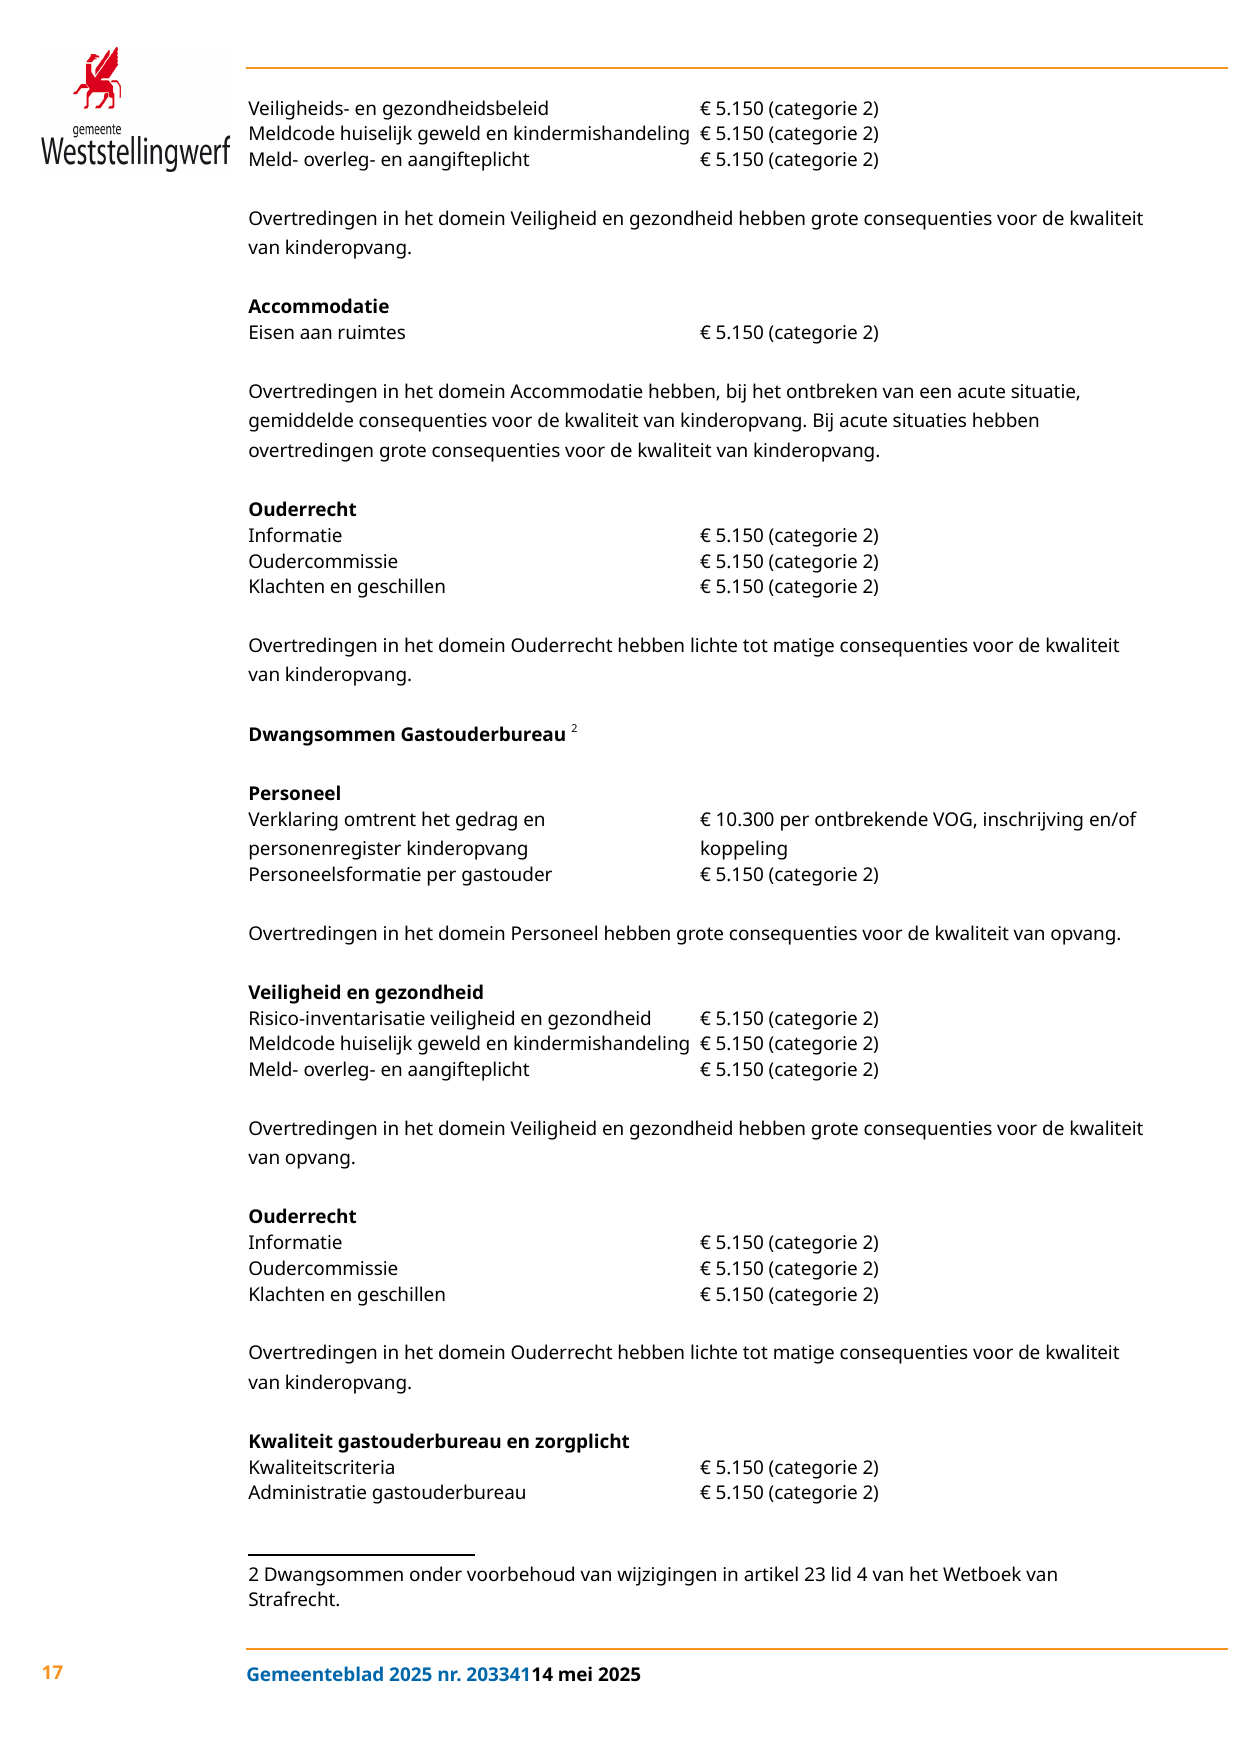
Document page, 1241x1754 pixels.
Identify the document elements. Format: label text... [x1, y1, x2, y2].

table_cell € 5.150 (categorie 2) [700, 146, 1152, 172]
table_cell € 5.150 (categorie 2) [700, 1454, 1152, 1479]
text Dwangsommen onder voorbehoud van wijzigingen in artikel 23 lid 4 van het Wetboek van Strafrecht. [248, 1561, 1152, 1612]
table_cell Verklaring omtrent het gedrag en personenregister kinderopvang [248, 806, 700, 861]
text Dwangsommen Gastouderbureau [248, 721, 1152, 747]
table_header Kwaliteit gastouderbureau en zorgplicht [248, 1428, 1152, 1454]
table_cell € 10.300 per ontbrekende VOG, inschrijving en/of koppeling [700, 806, 1152, 861]
text Overtredingen in het domein Accommodatie hebben, bij het ontbreken van een acute situatie, gemiddelde consequenties voor de kwaliteit van kinderopvang. Bij acute situaties hebben overtredingen grote consequenties voor de kwaliteit van kinderopvang. [248, 378, 1152, 463]
table_cell Informatie [248, 522, 700, 548]
table_cell € 5.150 (categorie 2) [700, 95, 1152, 121]
text Overtredingen in het domein Veiligheid en gezondheid hebben grote consequenties voor de kwaliteit van kinderopvang. [248, 205, 1152, 260]
table_cell Meldcode huiselijk geweld en kindermishandeling [248, 121, 700, 146]
table_cell Klachten en geschillen [248, 1281, 700, 1306]
table_cell € 5.150 (categorie 2) [700, 522, 1152, 548]
table_cell Eisen aan ruimtes [248, 319, 700, 345]
table_cell Oudercommissie [248, 548, 700, 573]
text Overtredingen in het domein Ouderrecht hebben lichte tot matige consequenties voor de kwaliteit van kinderopvang. [248, 1339, 1152, 1394]
table_cell Meld- overleg- en aangifteplicht [248, 1056, 700, 1082]
text Overtredingen in het domein Ouderrecht hebben lichte tot matige consequenties voor de kwaliteit van kinderopvang. [248, 632, 1152, 687]
table_cell Veiligheids- en gezondheidsbeleid [248, 95, 700, 121]
table_header Ouderrecht [248, 1204, 1152, 1229]
text Overtredingen in het domein Veiligheid en gezondheid hebben grote consequenties voor de kwaliteit van opvang. [248, 1115, 1152, 1170]
table_cell € 5.150 (categorie 2) [700, 1030, 1152, 1056]
table_cell € 5.150 (categorie 2) [700, 1281, 1152, 1306]
table_cell € 5.150 (categorie 2) [700, 319, 1152, 345]
table_header Personeel [248, 780, 1152, 806]
table_cell Oudercommissie [248, 1255, 700, 1281]
table_cell Informatie [248, 1229, 700, 1255]
table_cell Meldcode huiselijk geweld en kindermishandeling [248, 1030, 700, 1056]
table_cell € 5.150 (categorie 2) [700, 1229, 1152, 1255]
table_cell Klachten en geschillen [248, 574, 700, 599]
table_cell Meld- overleg- en aangifteplicht [248, 146, 700, 172]
table_cell Administratie gastouderbureau [248, 1480, 700, 1505]
table_cell Personeelsformatie per gastouder [248, 861, 700, 887]
picture [41, 47, 231, 172]
table_header Accommodatie [248, 294, 1152, 319]
table_cell Kwaliteitscriteria [248, 1454, 700, 1479]
table_cell € 5.150 (categorie 2) [700, 1255, 1152, 1281]
table_cell € 5.150 (categorie 2) [700, 548, 1152, 573]
table_cell € 5.150 (categorie 2) [700, 121, 1152, 146]
text Overtredingen in het domein Personeel hebben grote consequenties voor de kwaliteit van opvang. [248, 920, 1152, 945]
table_cell € 5.150 (categorie 2) [700, 861, 1152, 887]
table_header Veiligheid en gezondheid [248, 979, 1152, 1005]
table_cell Risico-inventarisatie veiligheid en gezondheid [248, 1005, 700, 1030]
table_header Ouderrecht [248, 496, 1152, 522]
table_cell € 5.150 (categorie 2) [700, 1480, 1152, 1505]
table_cell € 5.150 (categorie 2) [700, 574, 1152, 599]
table_cell € 5.150 (categorie 2) [700, 1056, 1152, 1082]
table_cell € 5.150 (categorie 2) [700, 1005, 1152, 1030]
